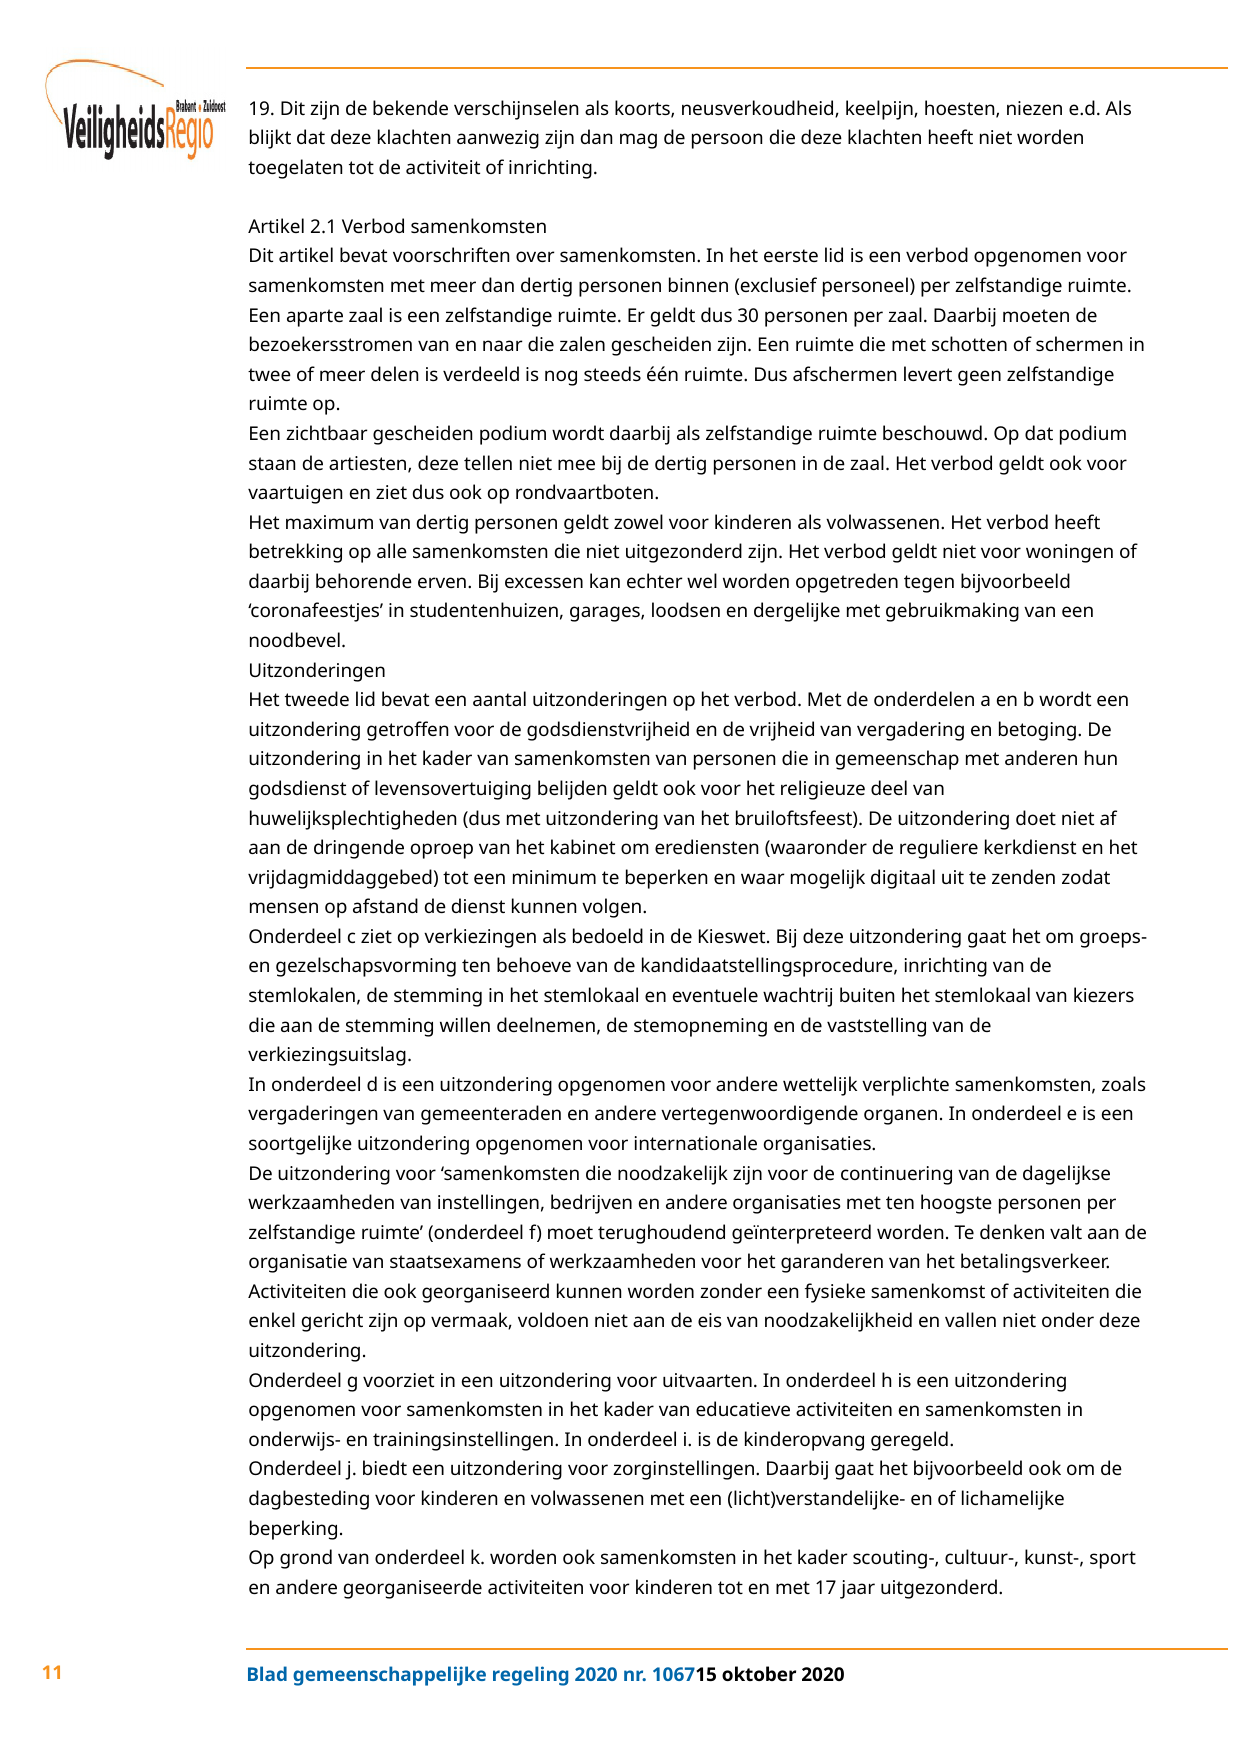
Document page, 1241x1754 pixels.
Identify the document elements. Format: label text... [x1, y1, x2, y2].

text De uitzondering voor ‘samenkomsten die noodzakelijk zijn voor de continuering van de dagelijkse werkzaamheden van instellingen, bedrijven en andere organisaties met ten hoogste personen per zelfstandige ruimte’ (onderdeel f) moet terughoudend geïnterpreteerd worden. Te denken valt aan de organisatie van staatsexamens of werkzaamheden voor het garanderen van het betalingsverkeer. Activiteiten die ook georganiseerd kunnen worden zonder een fysieke samenkomst of activiteiten die enkel gericht zijn op vermaak, voldoen niet aan de eis van noodzakelijkheid en vallen niet onder deze uitzondering. [248, 1160, 1152, 1363]
text 19. Dit zijn de bekende verschijnselen als koorts, neusverkoudheid, keelpijn, hoesten, niezen e.d. Als blijkt dat deze klachten aanwezig zijn dan mag de persoon die deze klachten heeft niet worden toegelaten tot de activiteit of inrichting. [248, 95, 1152, 180]
picture [41, 47, 231, 172]
text Onderdeel g voorziet in een uitzondering voor uitvaarten. In onderdeel h is een uitzondering opgenomen voor samenkomsten in het kader van educatieve activiteiten en samenkomsten in onderwijs- en trainingsinstellingen. In onderdeel i. is de kinderopvang geregeld. [248, 1367, 1152, 1452]
text Artikel 2.1 Verbod samenkomsten [248, 213, 1152, 239]
text Onderdeel j. biedt een uitzondering voor zorginstellingen. Daarbij gaat het bijvoorbeeld ook om de dagbesteding voor kinderen en volwassenen met een (licht)verstandelijke- en of lichamelijke beperking. [248, 1456, 1152, 1541]
text Het tweede lid bevat een aantal uitzonderingen op het verbod. Met de onderdelen a en b wordt een uitzondering getroffen voor de godsdienstvrijheid en de vrijheid van vergadering en betoging. De uitzondering in het kader van samenkomsten van personen die in gemeenschap met anderen hun godsdienst of levensovertuiging belijden geldt ook voor het religieuze deel van huwelijksplechtigheden (dus met uitzondering van het bruiloftsfeest). De uitzondering doet niet af aan de dringende oproep van het kabinet om erediensten (waaronder de reguliere kerkdienst en het vrijdagmiddaggebed) tot een minimum te beperken en waar mogelijk digitaal uit te zenden zodat mensen op afstand de dienst kunnen volgen. [248, 686, 1152, 919]
text Onderdeel c ziet op verkiezingen als bedoeld in de Kieswet. Bij deze uitzondering gaat het om groeps- en gezelschapsvorming ten behoeve van de kandidaatstellingsprocedure, inrichting van de stemlokalen, de stemming in het stemlokaal en eventuele wachtrij buiten het stemlokaal van kiezers die aan de stemming willen deelnemen, de stemopneming en de vaststelling van de verkiezingsuitslag. [248, 923, 1152, 1067]
text Uitzonderingen [248, 657, 1152, 683]
text Op grond van onderdeel k. worden ook samenkomsten in het kader scouting-, cultuur-, kunst-, sport en andere georganiseerde activiteiten voor kinderen tot en met 17 jaar uitgezonderd. [248, 1544, 1152, 1600]
text Het maximum van dertig personen geldt zowel voor kinderen als volwassenen. Het verbod heeft betrekking op alle samenkomsten die niet uitgezonderd zijn. Het verbod geldt niet voor woningen of daarbij behorende erven. Bij excessen kan echter wel worden opgetreden tegen bijvoorbeeld ‘coronafeestjes’ in studentenhuizen, garages, loodsen en dergelijke met gebruikmaking van een noodbevel. [248, 509, 1152, 653]
text Een zichtbaar gescheiden podium wordt daarbij als zelfstandige ruimte beschouwd. Op dat podium staan de artiesten, deze tellen niet mee bij de dertig personen in de zaal. Het verbod geldt ook voor vaartuigen en ziet dus ook op rondvaartboten. [248, 420, 1152, 505]
text Dit artikel bevat voorschriften over samenkomsten. In het eerste lid is een verbod opgenomen voor samenkomsten met meer dan dertig personen binnen (exclusief personeel) per zelfstandige ruimte. Een aparte zaal is een zelfstandige ruimte. Er geldt dus 30 personen per zaal. Daarbij moeten de bezoekersstromen van en naar die zalen gescheiden zijn. Een ruimte die met schotten of schermen in twee of meer delen is verdeeld is nog steeds één ruimte. Dus afschermen levert geen zelfstandige ruimte op. [248, 243, 1152, 416]
text In onderdeel d is een uitzondering opgenomen voor andere wettelijk verplichte samenkomsten, zoals vergaderingen van gemeenteraden en andere vertegenwoordigende organen. In onderdeel e is een soortgelijke uitzondering opgenomen voor internationale organisaties. [248, 1071, 1152, 1156]
